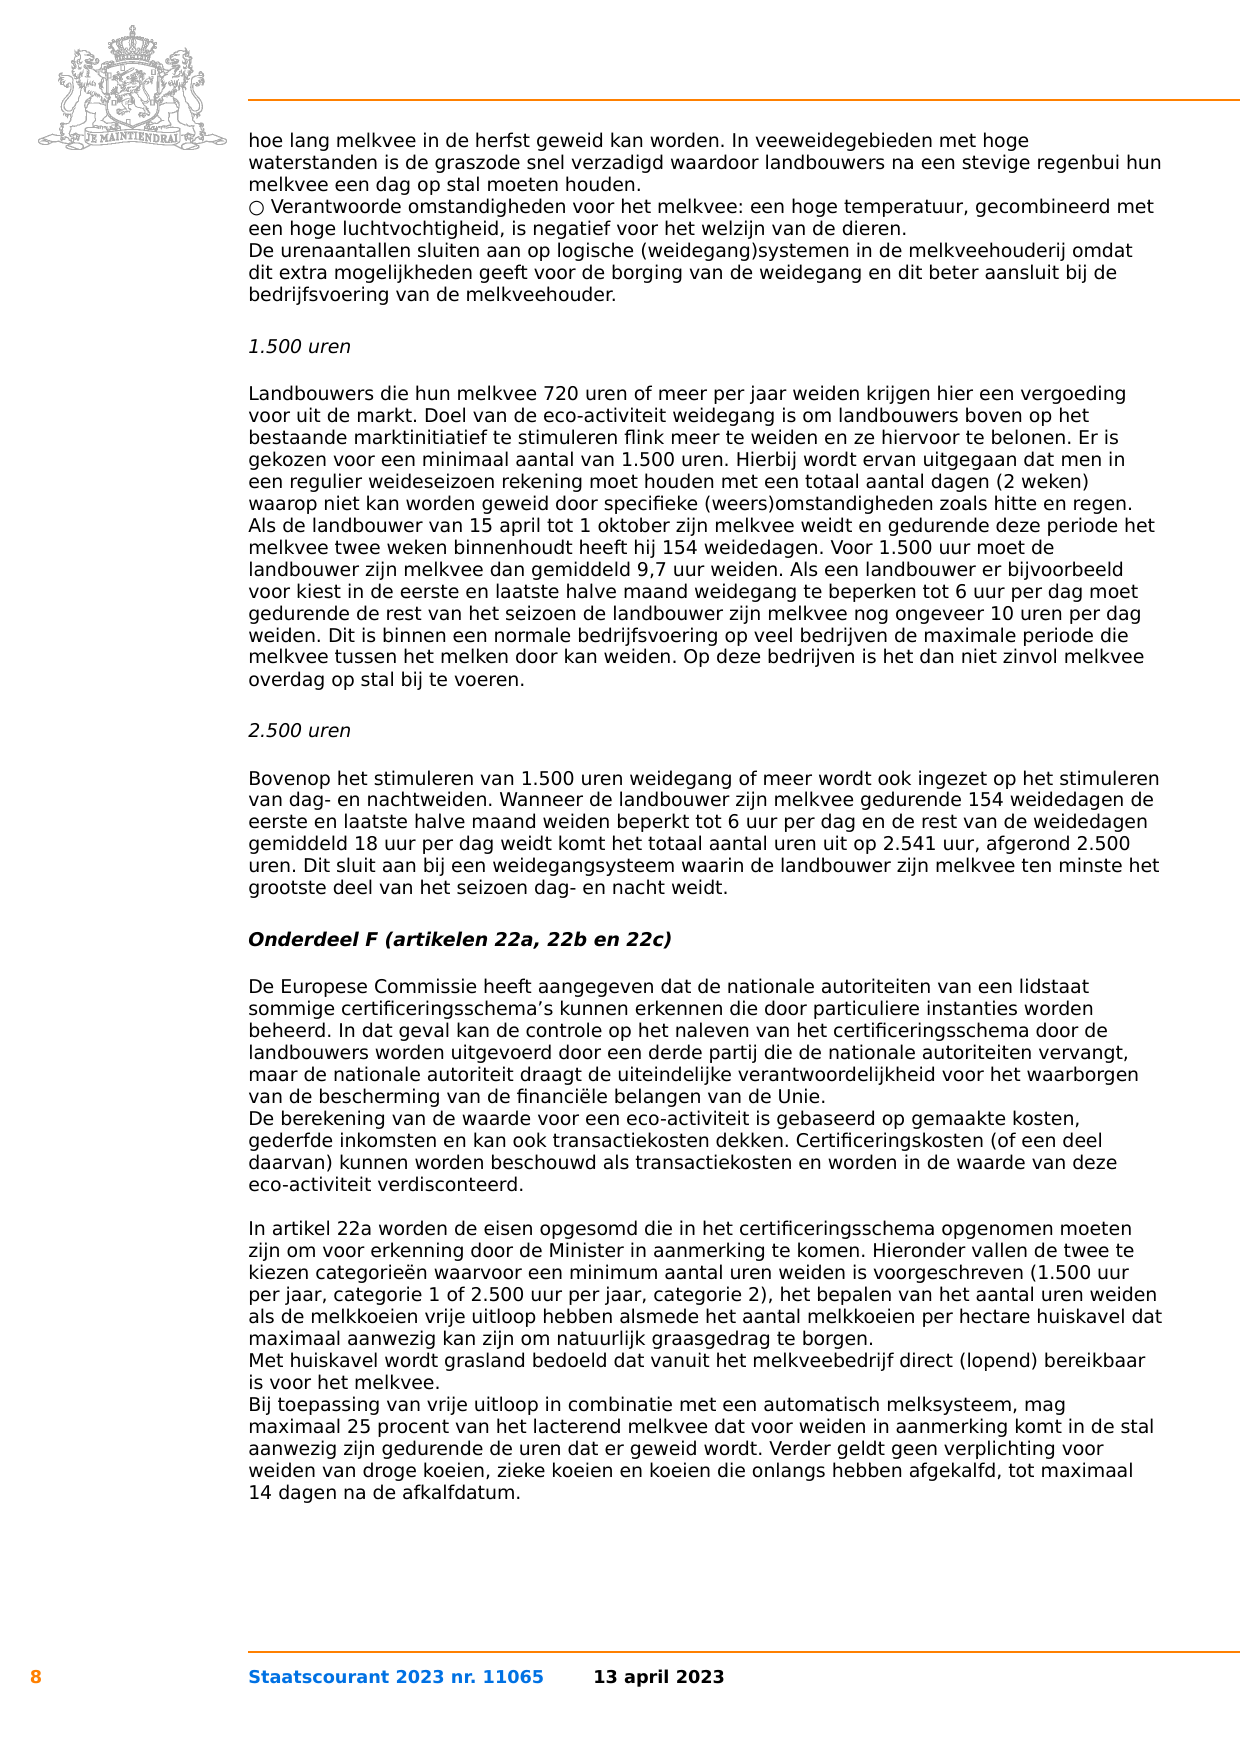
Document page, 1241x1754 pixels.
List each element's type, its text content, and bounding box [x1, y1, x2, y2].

text Met huiskavel wordt grasland bedoeld dat vanuit het melkveebedrijf direct (lopend) bereikbaar is voor het melkvee. [248, 1350, 1163, 1394]
text De berekening van de waarde voor een eco-activiteit is gebaseerd op gemaakte kosten, gederfde inkomsten en kan ook transactiekosten dekken. Certificeringskosten (of een deel daarvan) kunnen worden beschouwd als transactiekosten en worden in de waarde van deze eco-activiteit verdisconteerd. [248, 1108, 1163, 1196]
text Bovenop het stimuleren van 1.500 uren weidegang of meer wordt ook ingezet op het stimuleren van dag- en nachtweiden. Wanneer de landbouwer zijn melkvee gedurende 154 weidedagen de eerste en laatste halve maand weiden beperkt tot 6 uur per dag en de rest van de weidedagen gemiddeld 18 uur per dag weidt komt het totaal aantal uren uit op 2.541 uur, afgerond 2.500 uren. Dit sluit aan bij een weidegangsysteem waarin de landbouwer zijn melkvee ten minste het grootste deel van het seizoen dag- en nacht weidt. [248, 767, 1163, 899]
subtitle 2.500 uren [248, 720, 1163, 742]
subtitle Onderdeel F (artikelen 22a, 22b en 22c) [248, 929, 1163, 951]
text In artikel 22a worden de eisen opgesomd die in het certificeringsschema opgenomen moeten zijn om voor erkenning door de Minister in aanmerking te komen. Hieronder vallen de twee te kiezen categorieën waarvoor een minimum aantal uren weiden is voorgeschreven (1.500 uur per jaar, categorie 1 of 2.500 uur per jaar, categorie 2), het bepalen van het aantal uren weiden als de melkkoeien vrije uitloop hebben alsmede het aantal melkkoeien per hectare huiskavel dat maximaal aanwezig kan zijn om natuurlijk graasgedrag te borgen. [248, 1218, 1163, 1350]
text De urenaantallen sluiten aan op logische (weidegang)systemen in de melkveehouderij omdat dit extra mogelijkheden geeft voor de borging van de weidegang en dit beter aansluit bij de bedrijfsvoering van de melkveehouder. [248, 240, 1163, 306]
text Bij toepassing van vrije uitloop in combinatie met een automatisch melksysteem, mag maximaal 25 procent van het lacterend melkvee dat voor weiden in aanmerking komt in de stal aanwezig zijn gedurende de uren dat er geweid wordt. Verder geldt geen verplichting voor weiden van droge koeien, zieke koeien en koeien die onlangs hebben afgekalfd, tot maximaal 14 dagen na de afkalfdatum. [248, 1394, 1163, 1504]
subtitle 1.500 uren [248, 336, 1163, 358]
picture [38, 25, 227, 150]
text Landbouwers die hun melkvee 720 uren of meer per jaar weiden krijgen hier een vergoeding voor uit de markt. Doel van de eco-activiteit weidegang is om landbouwers boven op het bestaande marktinitiatief te stimuleren flink meer te weiden en ze hiervoor te belonen. Er is gekozen voor een minimaal aantal van 1.500 uren. Hierbij wordt ervan uitgegaan dat men in een regulier weideseizoen rekening moet houden met een totaal aantal dagen (2 weken) waarop niet kan worden geweid door specifieke (weers)omstandigheden zoals hitte en regen. Als de landbouwer van 15 april tot 1 oktober zijn melkvee weidt en gedurende deze periode het melkvee twee weken binnenhoudt heeft hij 154 weidedagen. Voor 1.500 uur moet de landbouwer zijn melkvee dan gemiddeld 9,7 uur weiden. Als een landbouwer er bijvoorbeeld voor kiest in de eerste en laatste halve maand weidegang te beperken tot 6 uur per dag moet gedurende de rest van het seizoen de landbouwer zijn melkvee nog ongeveer 10 uren per dag weiden. Dit is binnen een normale bedrijfsvoering op veel bedrijven de maximale periode die melkvee tussen het melken door kan weiden. Op deze bedrijven is het dan niet zinvol melkvee overdag op stal bij te voeren. [248, 383, 1163, 690]
text hoe lang melkvee in de herfst geweid kan worden. In veeweidegebieden met hoge waterstanden is de graszode snel verzadigd waardoor landbouwers na een stevige regenbui hun melkvee een dag op stal moeten houden. [248, 130, 1163, 196]
text ○ Verantwoorde omstandigheden voor het melkvee: een hoge temperatuur, gecombineerd met een hoge luchtvochtigheid, is negatief voor het welzijn van de dieren. [248, 196, 1163, 240]
text De Europese Commissie heeft aangegeven dat de nationale autoriteiten van een lidstaat sommige certificeringsschema’s kunnen erkennen die door particuliere instanties worden beheerd. In dat geval kan de controle op het naleven van het certificeringsschema door de landbouwers worden uitgevoerd door een derde partij die de nationale autoriteiten vervangt, maar de nationale autoriteit draagt de uiteindelijke verantwoordelijkheid voor het waarborgen van de bescherming van de financiële belangen van de Unie. [248, 976, 1163, 1108]
